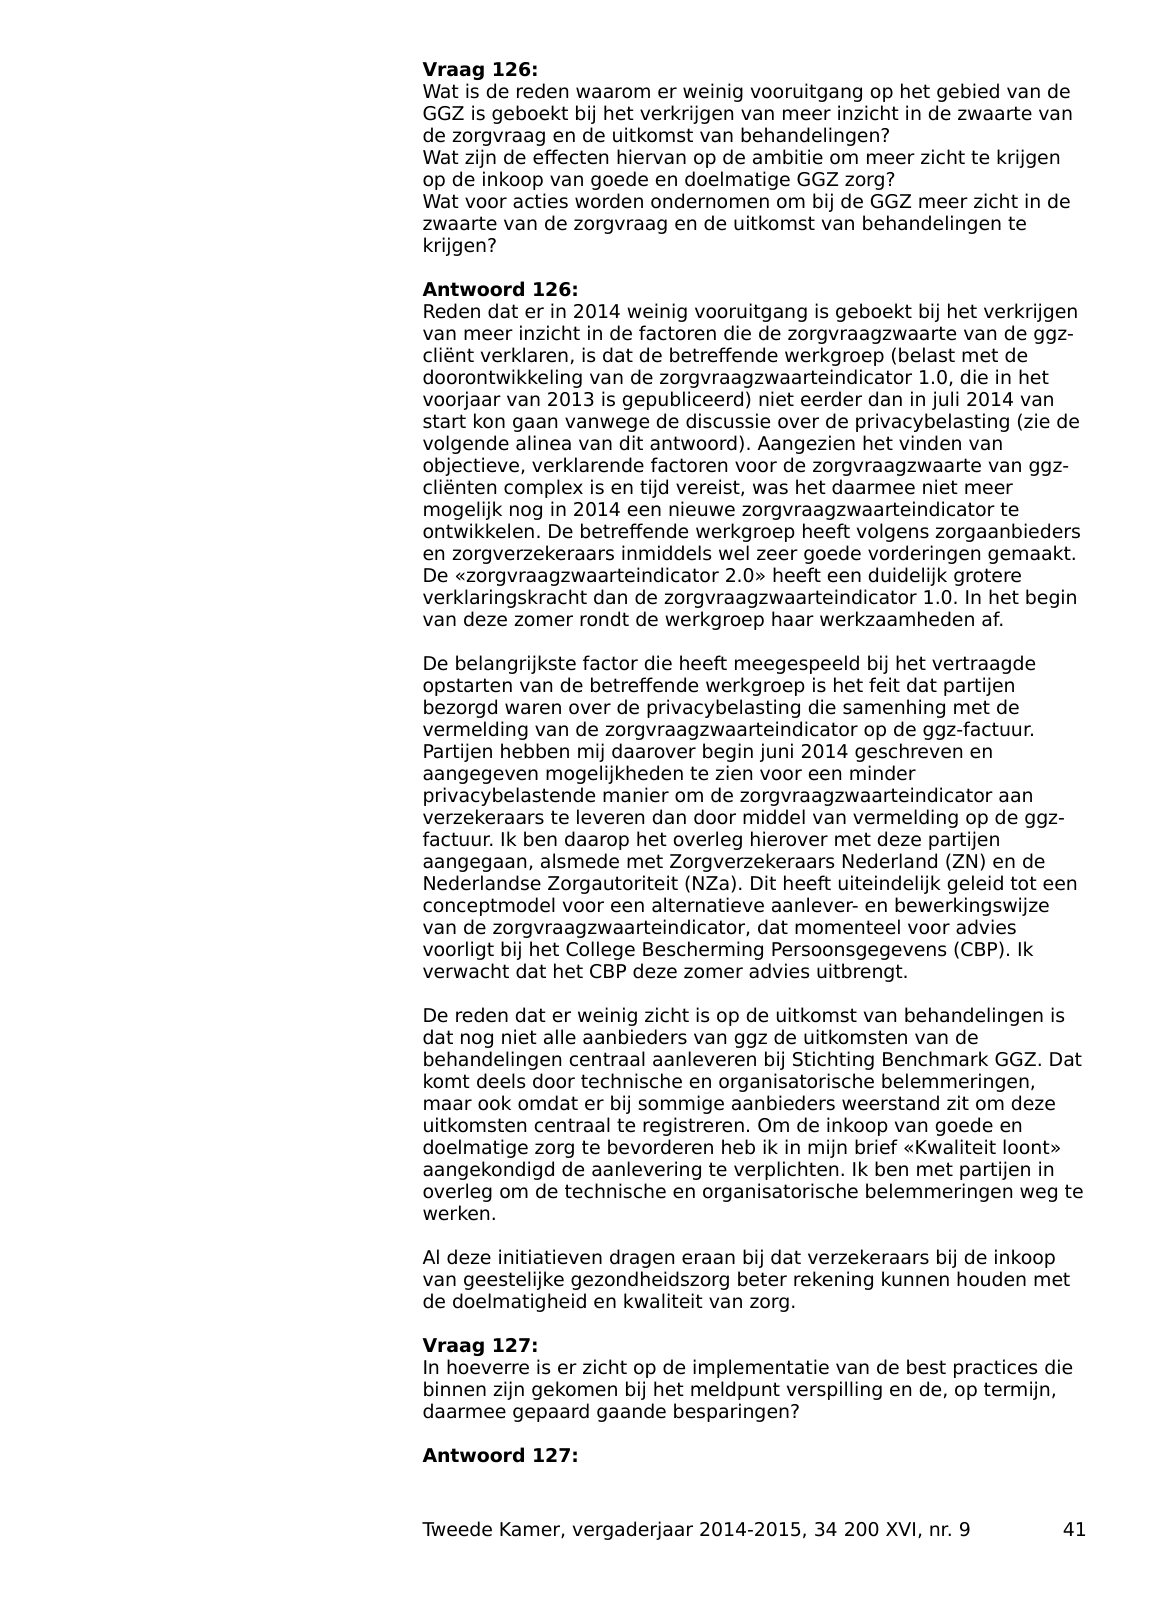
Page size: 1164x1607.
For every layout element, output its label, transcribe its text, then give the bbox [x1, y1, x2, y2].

text Vraag 127: [422, 1335, 1087, 1357]
text Vraag 126: [422, 59, 1087, 81]
text Reden dat er in 2014 weinig vooruitgang is geboekt bij het verkrijgen van meer inzicht in de factoren die de zorgvraagzwaarte van de ggz-cliënt verklaren, is dat de betreffende werkgroep (belast met de doorontwikkeling van de zorgvraagzwaarteindicator 1.0, die in het voorjaar van 2013 is gepubliceerd) niet eerder dan in juli 2014 van start kon gaan vanwege de discussie over de privacybelasting (zie de volgende alinea van dit antwoord). Aangezien het vinden van objectieve, verklarende factoren voor de zorgvraagzwaarte van ggz-cliënten complex is en tijd vereist, was het daarmee niet meer mogelijk nog in 2014 een nieuwe zorgvraagzwaarteindicator te ontwikkelen. De betreffende werkgroep heeft volgens zorgaanbieders en zorgverzekeraars inmiddels wel zeer goede vorderingen gemaakt. De «zorgvraagzwaarteindicator 2.0» heeft een duidelijk grotere verklaringskracht dan de zorgvraagzwaarteindicator 1.0. In het begin van deze zomer rondt de werkgroep haar werkzaamheden af. [422, 301, 1087, 631]
text De reden dat er weinig zicht is op de uitkomst van behandelingen is dat nog niet alle aanbieders van ggz de uitkomsten van de behandelingen centraal aanleveren bij Stichting Benchmark GGZ. Dat komt deels door technische en organisatorische belemmeringen, maar ook omdat er bij sommige aanbieders weerstand zit om deze uitkomsten centraal te registreren. Om de inkoop van goede en doelmatige zorg te bevorderen heb ik in mijn brief «Kwaliteit loont» aangekondigd de aanlevering te verplichten. Ik ben met partijen in overleg om de technische en organisatorische belemmeringen weg te werken. [422, 1005, 1087, 1224]
text Wat is de reden waarom er weinig vooruitgang op het gebied van de GGZ is geboekt bij het verkrijgen van meer inzicht in de zwaarte van de zorgvraag en de uitkomst van behandelingen? [422, 81, 1087, 147]
text De belangrijkste factor die heeft meegespeeld bij het vertraagde opstarten van de betreffende werkgroep is het feit dat partijen bezorgd waren over de privacybelasting die samenhing met de vermelding van de zorgvraagzwaarteindicator op de ggz-factuur. Partijen hebben mij daarover begin juni 2014 geschreven en aangegeven mogelijkheden te zien voor een minder privacybelastende manier om de zorgvraagzwaarteindicator aan verzekeraars te leveren dan door middel van vermelding op de ggz-factuur. Ik ben daarop het overleg hierover met deze partijen aangegaan, alsmede met Zorgverzekeraars Nederland (ZN) en de Nederlandse Zorgautoriteit (NZa). Dit heeft uiteindelijk geleid tot een conceptmodel voor een alternatieve aanlever- en bewerkingswijze van de zorgvraagzwaarteindicator, dat momenteel voor advies voorligt bij het College Bescherming Persoonsgegevens (CBP). Ik verwacht dat het CBP deze zomer advies uitbrengt. [422, 653, 1087, 983]
text Antwoord 126: [422, 279, 1087, 301]
text Wat voor acties worden ondernomen om bij de GGZ meer zicht in de zwaarte van de zorgvraag en de uitkomst van behandelingen te krijgen? [422, 191, 1087, 257]
text In hoeverre is er zicht op de implementatie van de best practices die binnen zijn gekomen bij het meldpunt verspilling en de, op termijn, daarmee gepaard gaande besparingen? [422, 1357, 1087, 1423]
text Al deze initiatieven dragen eraan bij dat verzekeraars bij de inkoop van geestelijke gezondheidszorg beter rekening kunnen houden met de doelmatigheid en kwaliteit van zorg. [422, 1247, 1087, 1313]
text Wat zijn de effecten hiervan op de ambitie om meer zicht te krijgen op de inkoop van goede en doelmatige GGZ zorg? [422, 147, 1087, 191]
text Antwoord 127: [422, 1445, 1087, 1467]
